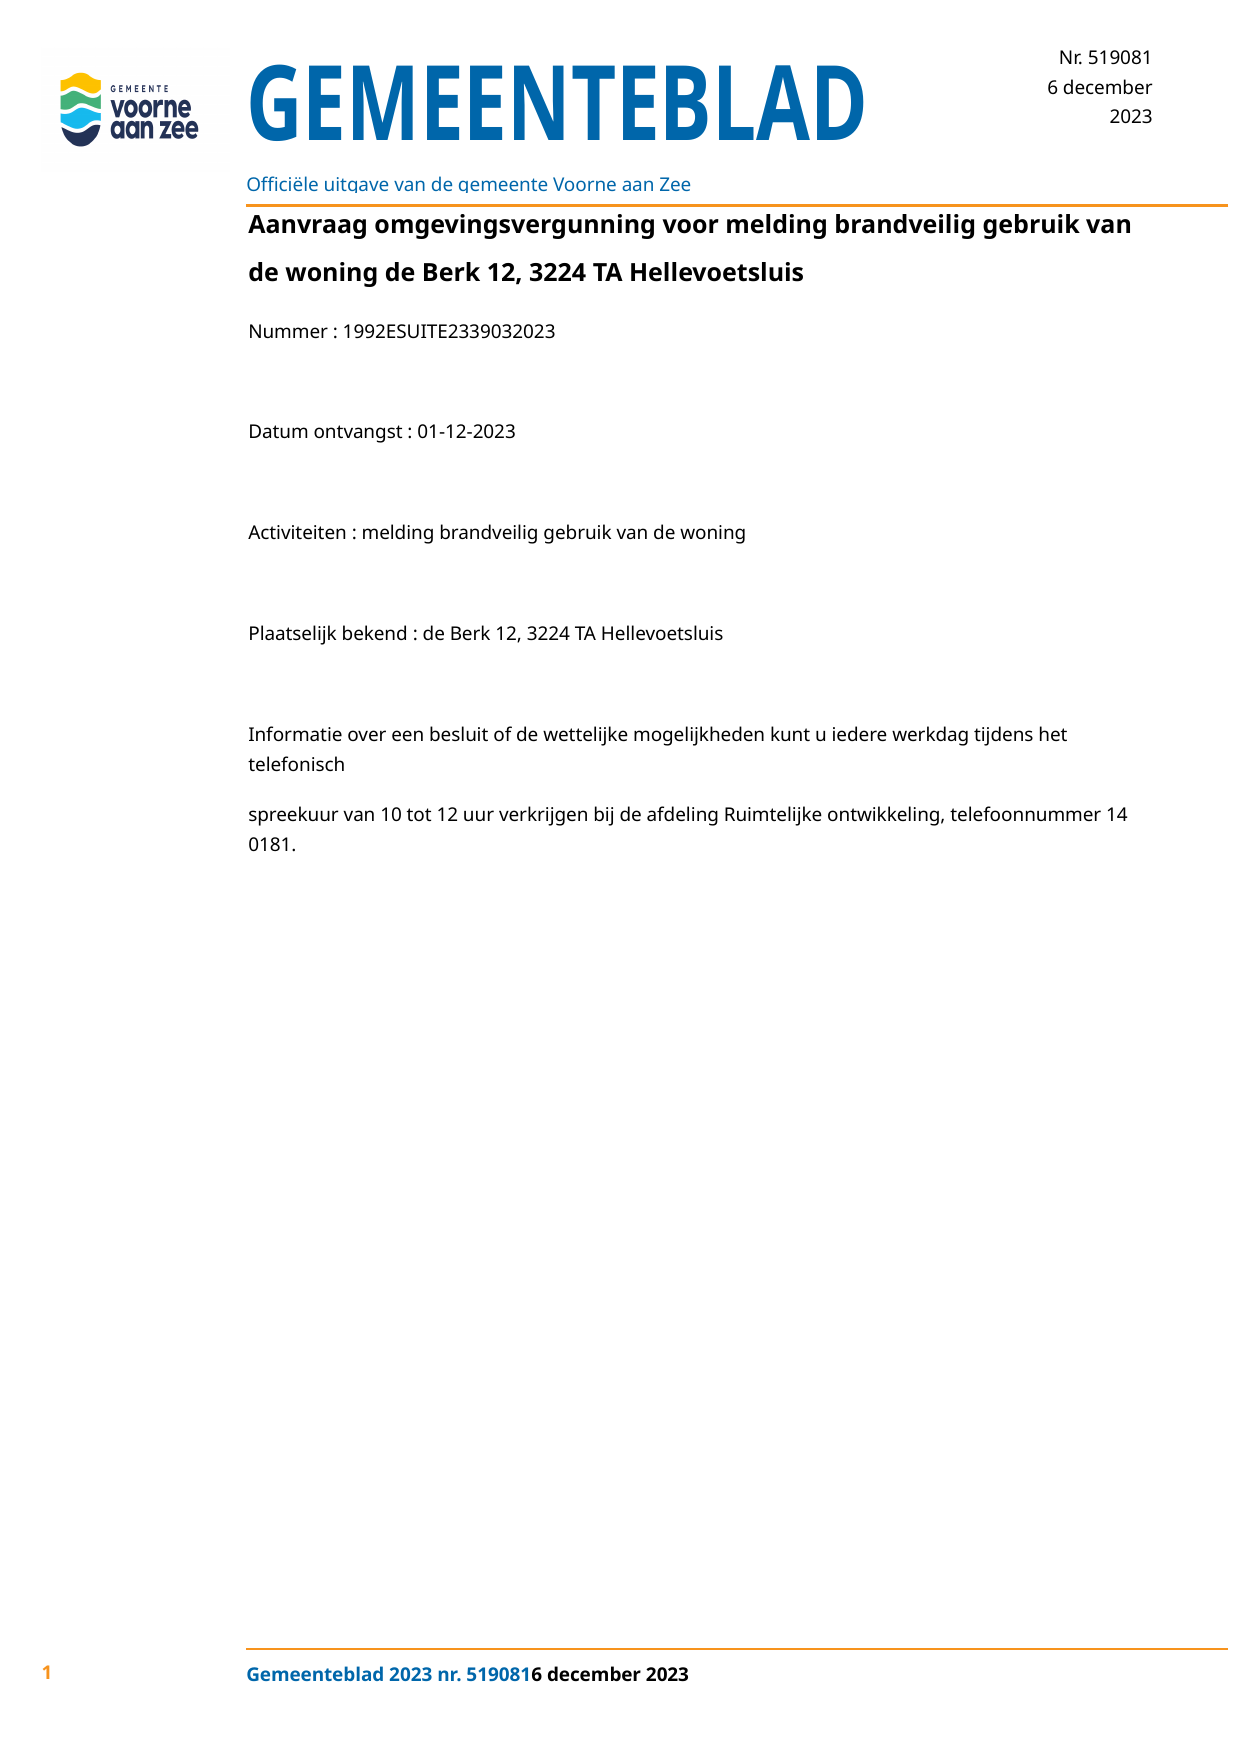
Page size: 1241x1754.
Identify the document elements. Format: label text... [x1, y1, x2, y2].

text Activiteiten : melding brandveilig gebruik van de woning [248, 519, 1152, 545]
text Datum ontvangst : 01-12-2023 [248, 419, 1152, 444]
text Informatie over een besluit of de wettelijke mogelijkheden kunt u iedere werkdag tijdens het telefonisch [248, 721, 1152, 777]
text Plaatselijk bekend : de Berk 12, 3224 TA Hellevoetsluis [248, 620, 1152, 646]
text Aanvraag omgevingsvergunning voor melding brandveilig gebruik van de woning de Berk 12, 3224 TA Hellevoetsluis [248, 207, 1152, 288]
text Nummer : 1992ESUITE2339032023 [248, 318, 1152, 344]
text spreekuur van 10 tot 12 uur verkrijgen bij de afdeling Ruimtelijke ontwikkeling, telefoonnummer 14 0181. [248, 801, 1152, 857]
picture [41, 47, 231, 172]
